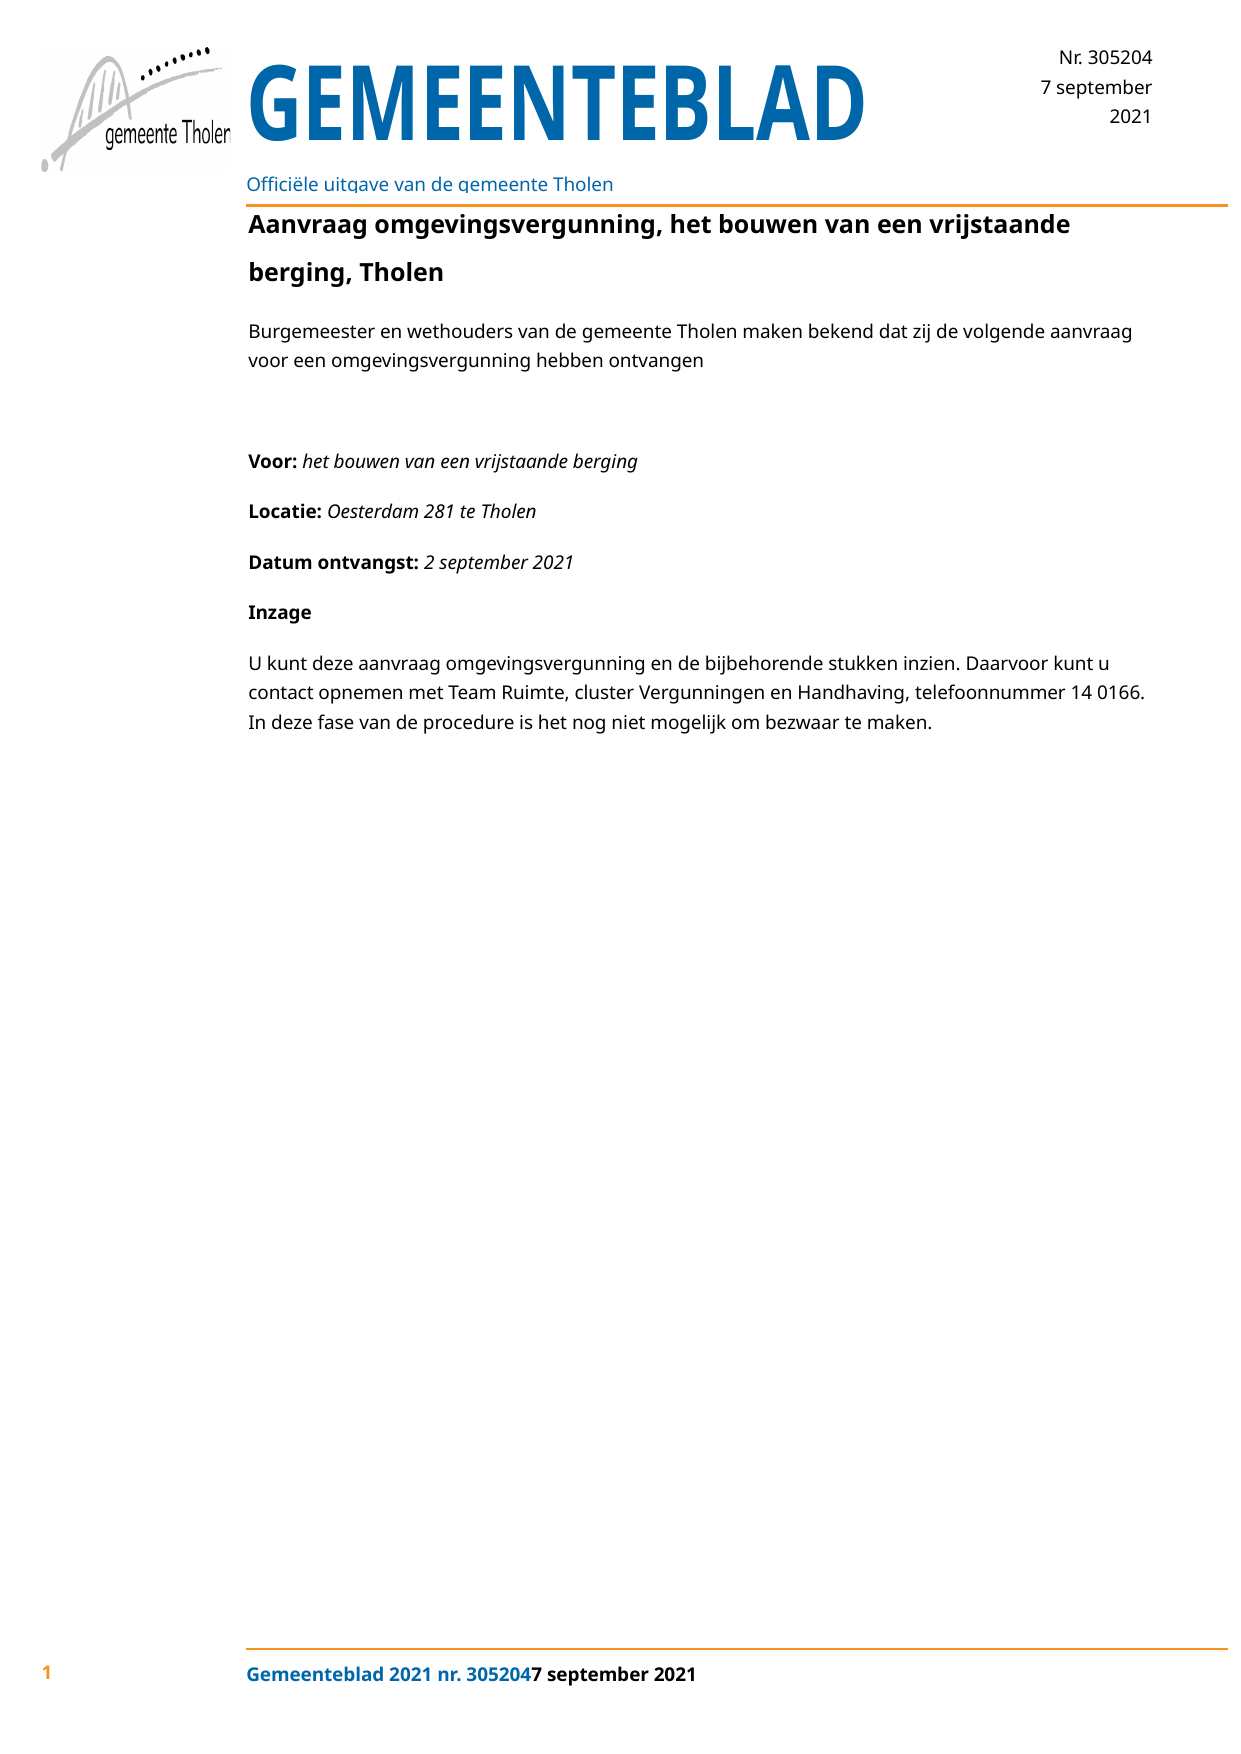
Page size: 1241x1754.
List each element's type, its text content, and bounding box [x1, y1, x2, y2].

text Inzage [248, 599, 1152, 625]
text Datum ontvangst: 2 september 2021 [248, 549, 1152, 575]
picture [41, 47, 231, 172]
text U kunt deze aanvraag omgevingsvergunning en de bijbehorende stukken inzien. Daarvoor kunt u contact opnemen met Team Ruimte, cluster Vergunningen en Handhaving, telefoonnummer 14 0166. In deze fase van de procedure is het nog niet mogelijk om bezwaar te maken. [248, 650, 1152, 735]
text Voor: het bouwen van een vrijstaande berging [248, 448, 1152, 474]
text Locatie: Oesterdam 281 te Tholen [248, 499, 1152, 524]
text Aanvraag omgevingsvergunning, het bouwen van een vrijstaande berging, Tholen [248, 207, 1152, 288]
text Burgemeester en wethouders van de gemeente Tholen maken bekend dat zij de volgende aanvraag voor een omgevingsvergunning hebben ontvangen [248, 318, 1152, 373]
